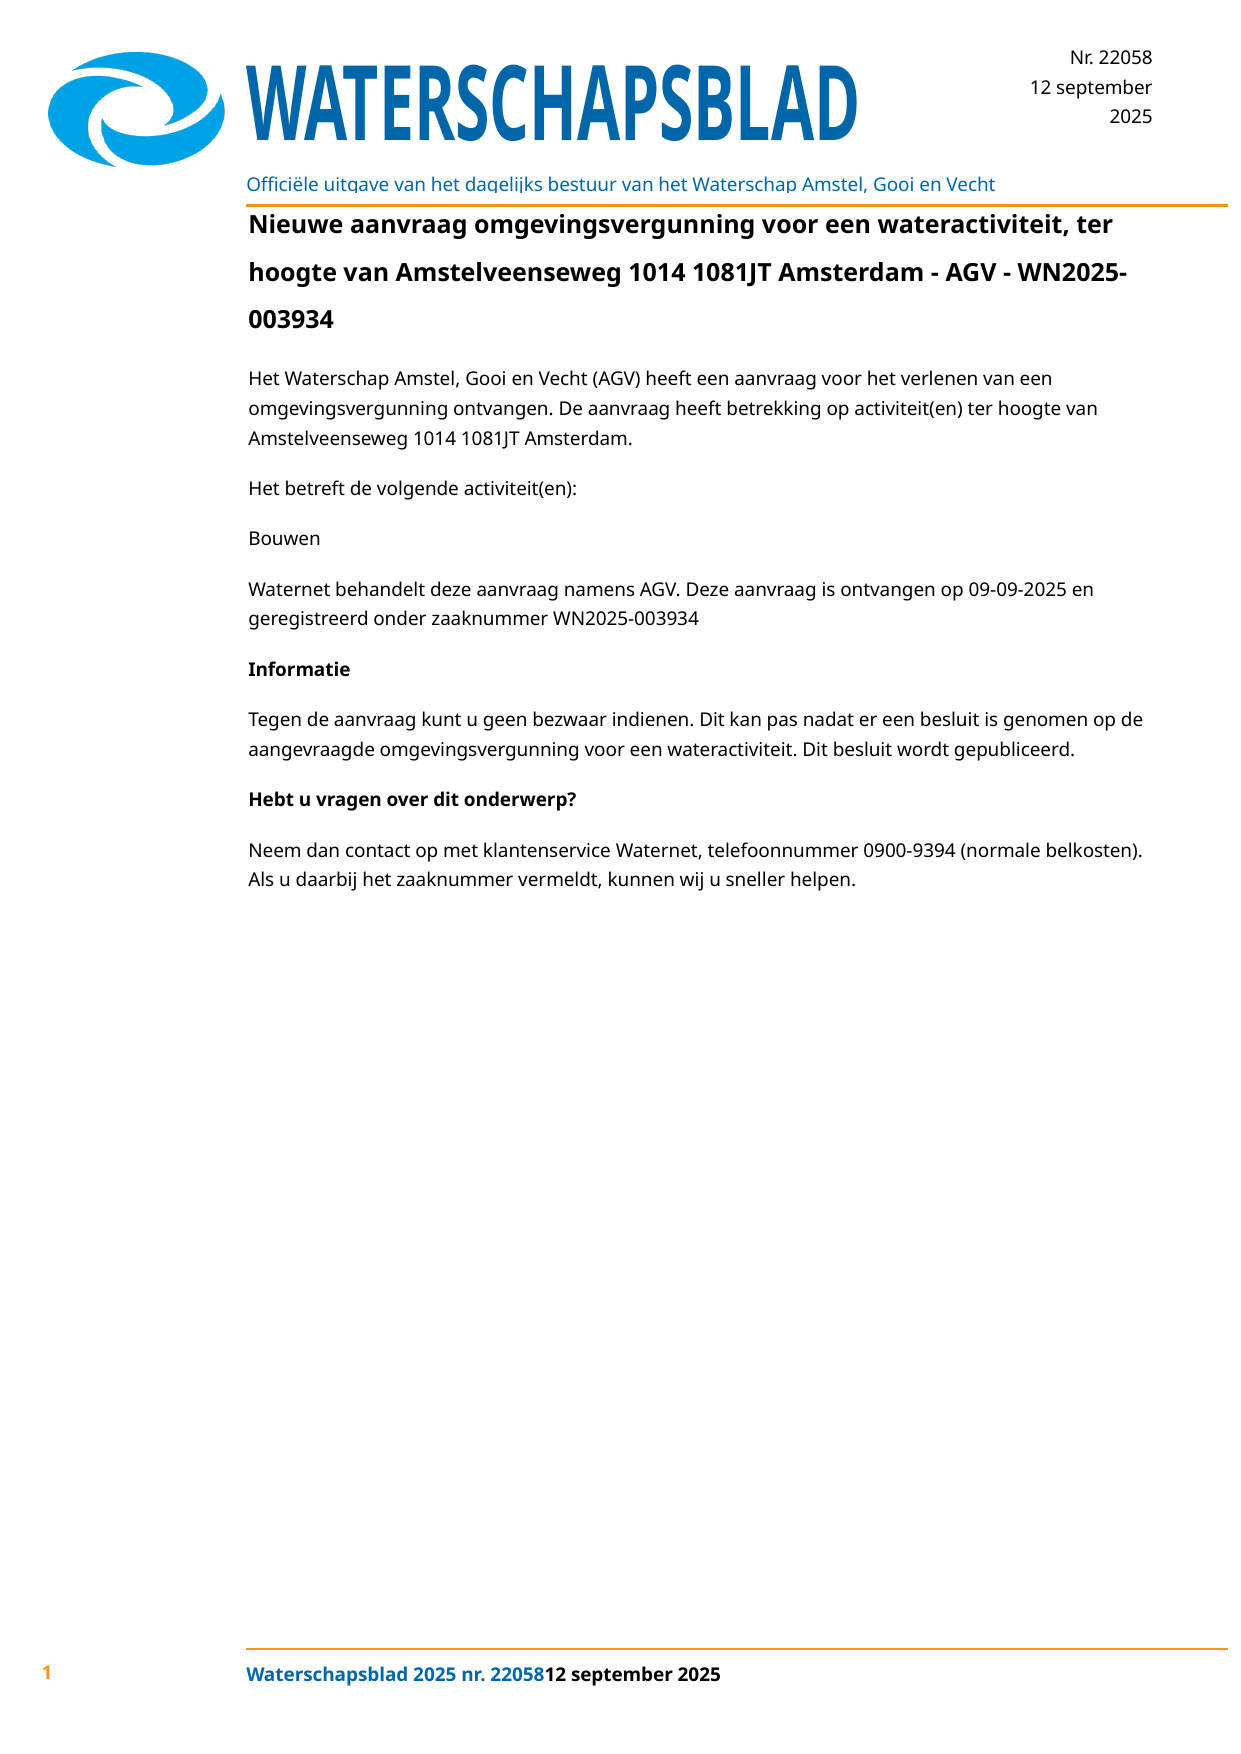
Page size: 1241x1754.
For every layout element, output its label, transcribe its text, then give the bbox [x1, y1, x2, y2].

text Waternet behandelt deze aanvraag namens AGV. Deze aanvraag is ontvangen op 09-09-2025 en geregistreerd onder zaaknummer WN2025-003934 [248, 576, 1152, 631]
text Het Waterschap Amstel, Gooi en Vecht (AGV) heeft een aanvraag voor het verlenen van een omgevingsvergunning ontvangen. De aanvraag heeft betrekking op activiteit(en) ter hoogte van Amstelveenseweg 1014 1081JT Amsterdam. [248, 366, 1152, 450]
text Neem dan contact op met klantenservice Waternet, telefoonnummer 0900-9394 (normale belkosten). Als u daarbij het zaaknummer vermeldt, kunnen wij u sneller helpen. [248, 837, 1152, 892]
text Hebt u vragen over dit onderwerp? [248, 786, 1152, 812]
text Bouwen [248, 526, 1152, 551]
picture [41, 47, 231, 172]
text Informatie [248, 656, 1152, 682]
text Tegen de aanvraag kunt u geen bezwaar indienen. Dit kan pas nadat er een besluit is genomen op de aangevraagde omgevingsvergunning voor een wateractiviteit. Dit besluit wordt gepubliceerd. [248, 706, 1152, 762]
text Nieuwe aanvraag omgevingsvergunning voor een wateractiviteit, ter hoogte van Amstelveenseweg 1014 1081JT Amsterdam - AGV - WN2025-003934 [248, 207, 1152, 336]
text Het betreft de volgende activiteit(en): [248, 475, 1152, 501]
